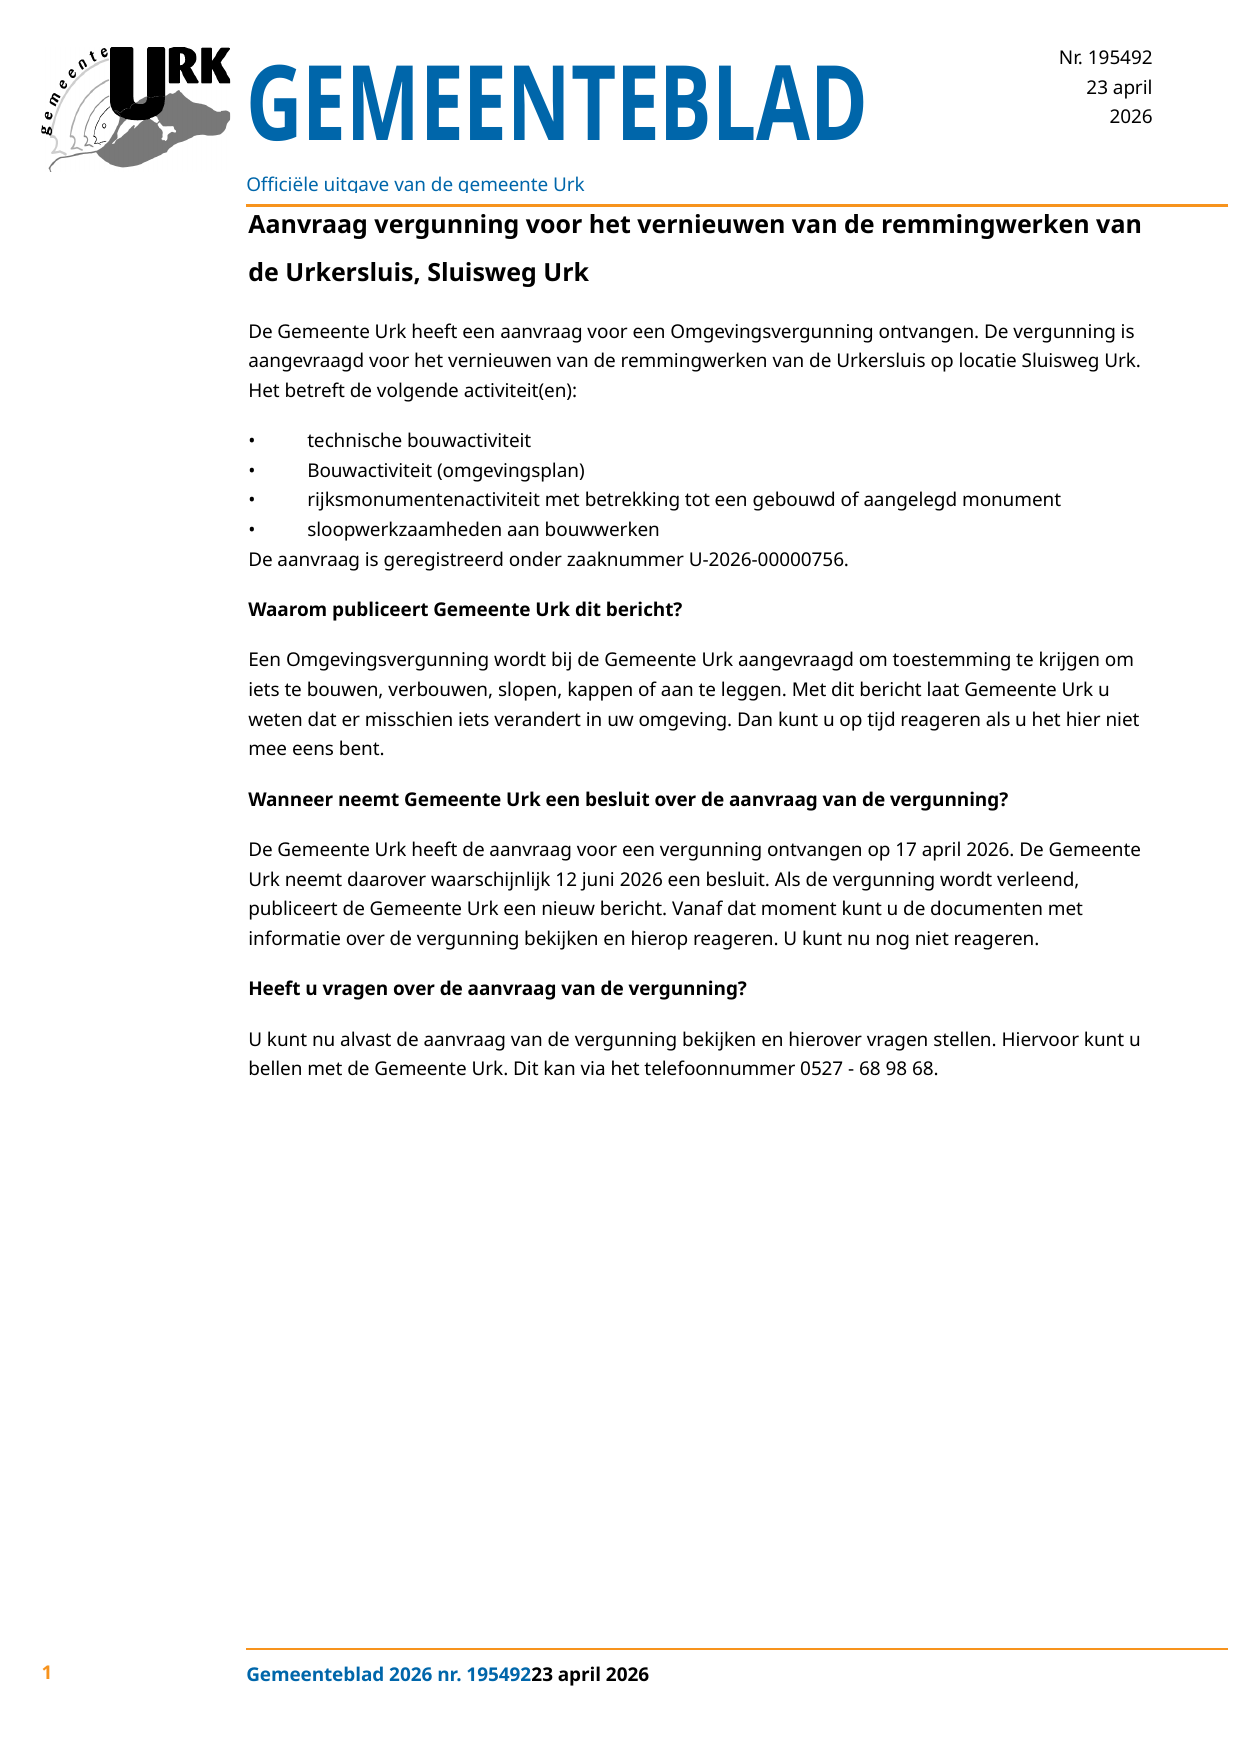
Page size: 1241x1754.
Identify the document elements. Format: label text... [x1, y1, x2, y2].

list Bouwactiviteit (omgevingsplan) [248, 457, 1152, 483]
list rijksmonumentenactiviteit met betrekking tot een gebouwd of aangelegd monument [248, 487, 1152, 512]
picture [41, 47, 231, 172]
text Waarom publiceert Gemeente Urk dit bericht? [248, 596, 1152, 622]
text Een Omgevingsvergunning wordt bij de Gemeente Urk aangevraagd om toestemming te krijgen om iets te bouwen, verbouwen, slopen, kappen of aan te leggen. Met dit bericht laat Gemeente Urk u weten dat er misschien iets verandert in uw omgeving. Dan kunt u op tijd reageren als u het hier niet mee eens bent. [248, 647, 1152, 761]
text Aanvraag vergunning voor het vernieuwen van de remmingwerken van de Urkersluis, Sluisweg Urk [248, 207, 1152, 288]
list technische bouwactiviteit [248, 427, 1152, 453]
text De aanvraag is geregistreerd onder zaaknummer U-2026-00000756. [248, 546, 1152, 572]
text U kunt nu alvast de aanvraag van de vergunning bekijken en hierover vragen stellen. Hiervoor kunt u bellen met de Gemeente Urk. Dit kan via het telefoonnummer 0527 - 68 98 68. [248, 1026, 1152, 1081]
text Heeft u vragen over de aanvraag van de vergunning? [248, 975, 1152, 1001]
list sloopwerkzaamheden aan bouwwerken [248, 516, 1152, 542]
text De Gemeente Urk heeft een aanvraag voor een Omgevingsvergunning ontvangen. De vergunning is aangevraagd voor het vernieuwen van de remmingwerken van de Urkersluis op locatie Sluisweg Urk. Het betreft de volgende activiteit(en): [248, 318, 1152, 403]
text De Gemeente Urk heeft de aanvraag voor een vergunning ontvangen op 17 april 2026. De Gemeente Urk neemt daarover waarschijnlijk 12 juni 2026 een besluit. Als de vergunning wordt verleend, publiceert de Gemeente Urk een nieuw bericht. Vanaf dat moment kunt u de documenten met informatie over de vergunning bekijken en hierop reageren. U kunt nu nog niet reageren. [248, 836, 1152, 951]
text Wanneer neemt Gemeente Urk een besluit over de aanvraag van de vergunning? [248, 786, 1152, 812]
